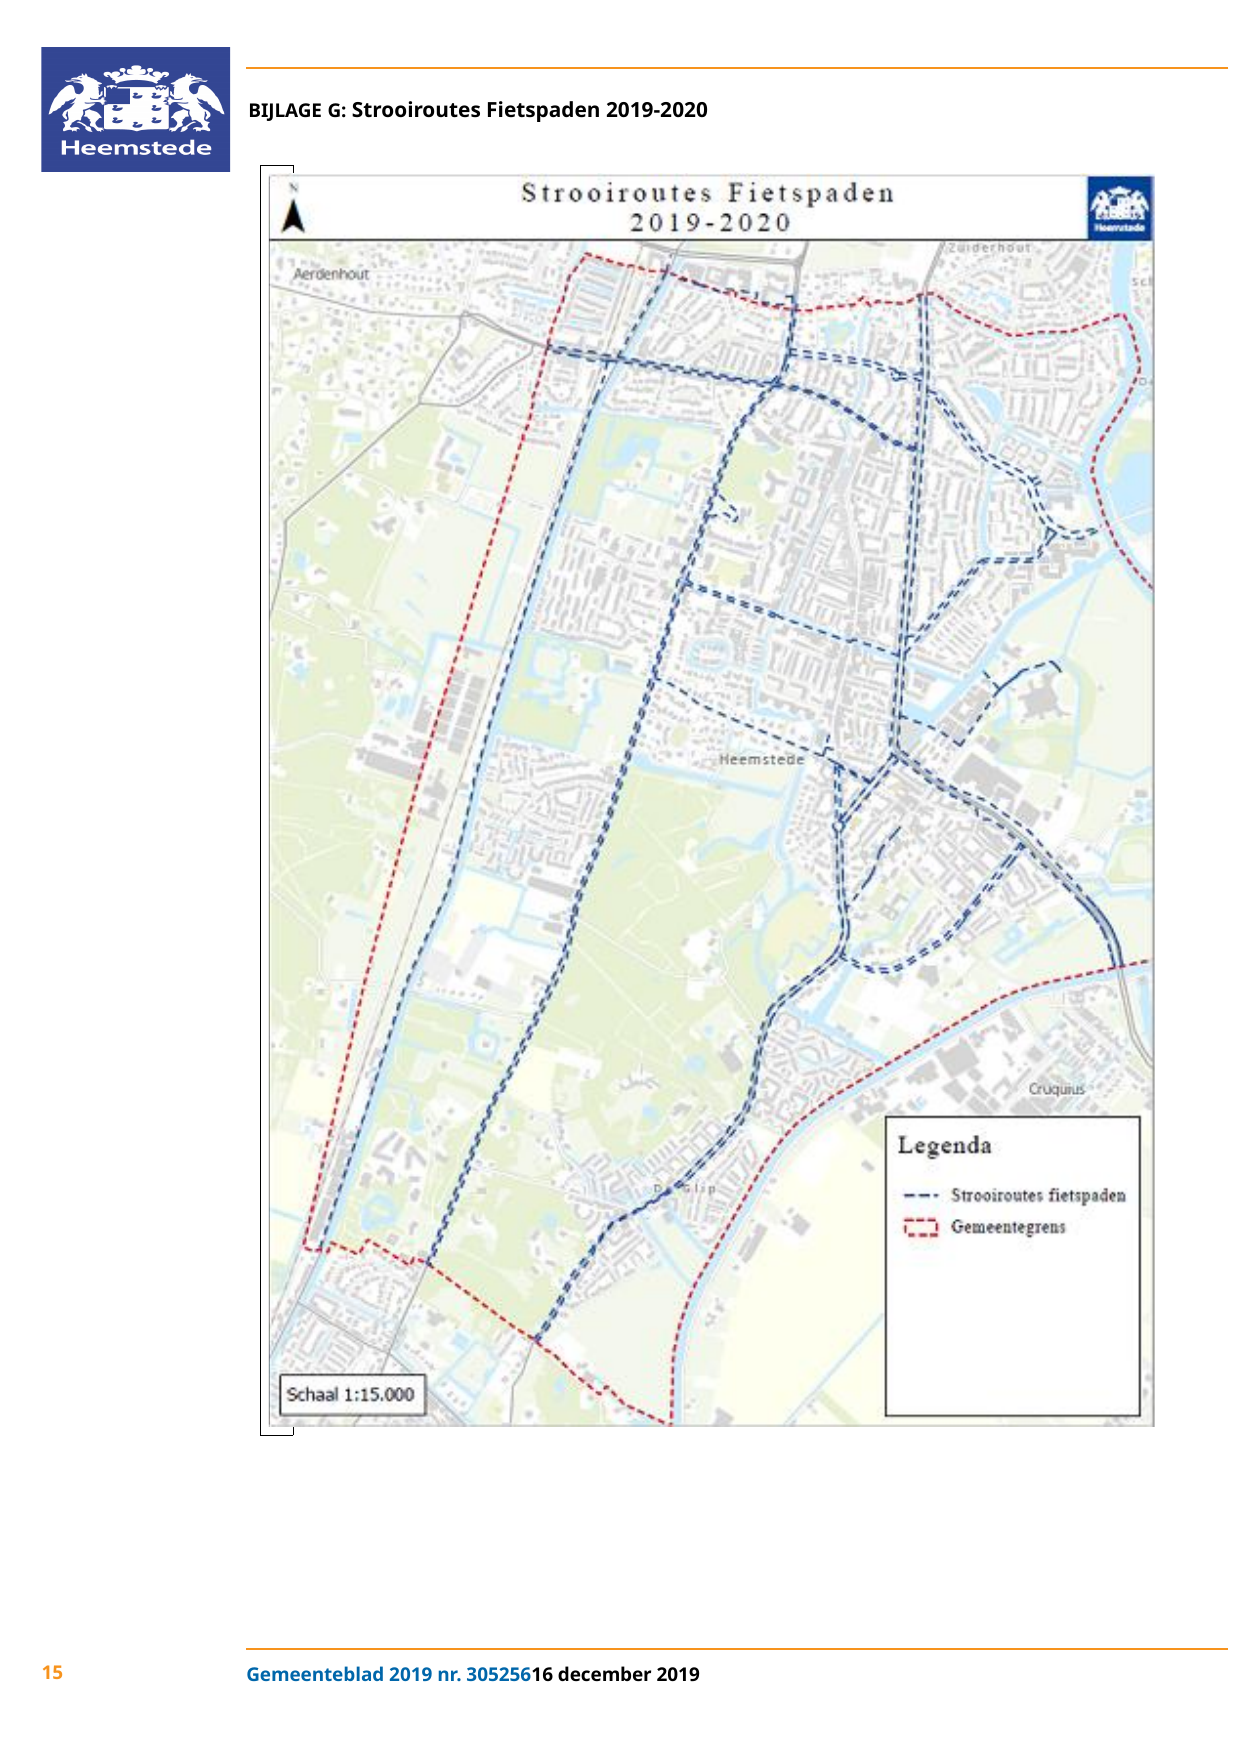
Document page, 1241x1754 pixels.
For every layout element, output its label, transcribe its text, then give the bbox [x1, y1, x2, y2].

picture [41, 47, 231, 172]
text BIJLAGE G: Strooiroutes Fietspaden 2019-2020 [248, 95, 1152, 123]
picture [268, 173, 1155, 1427]
